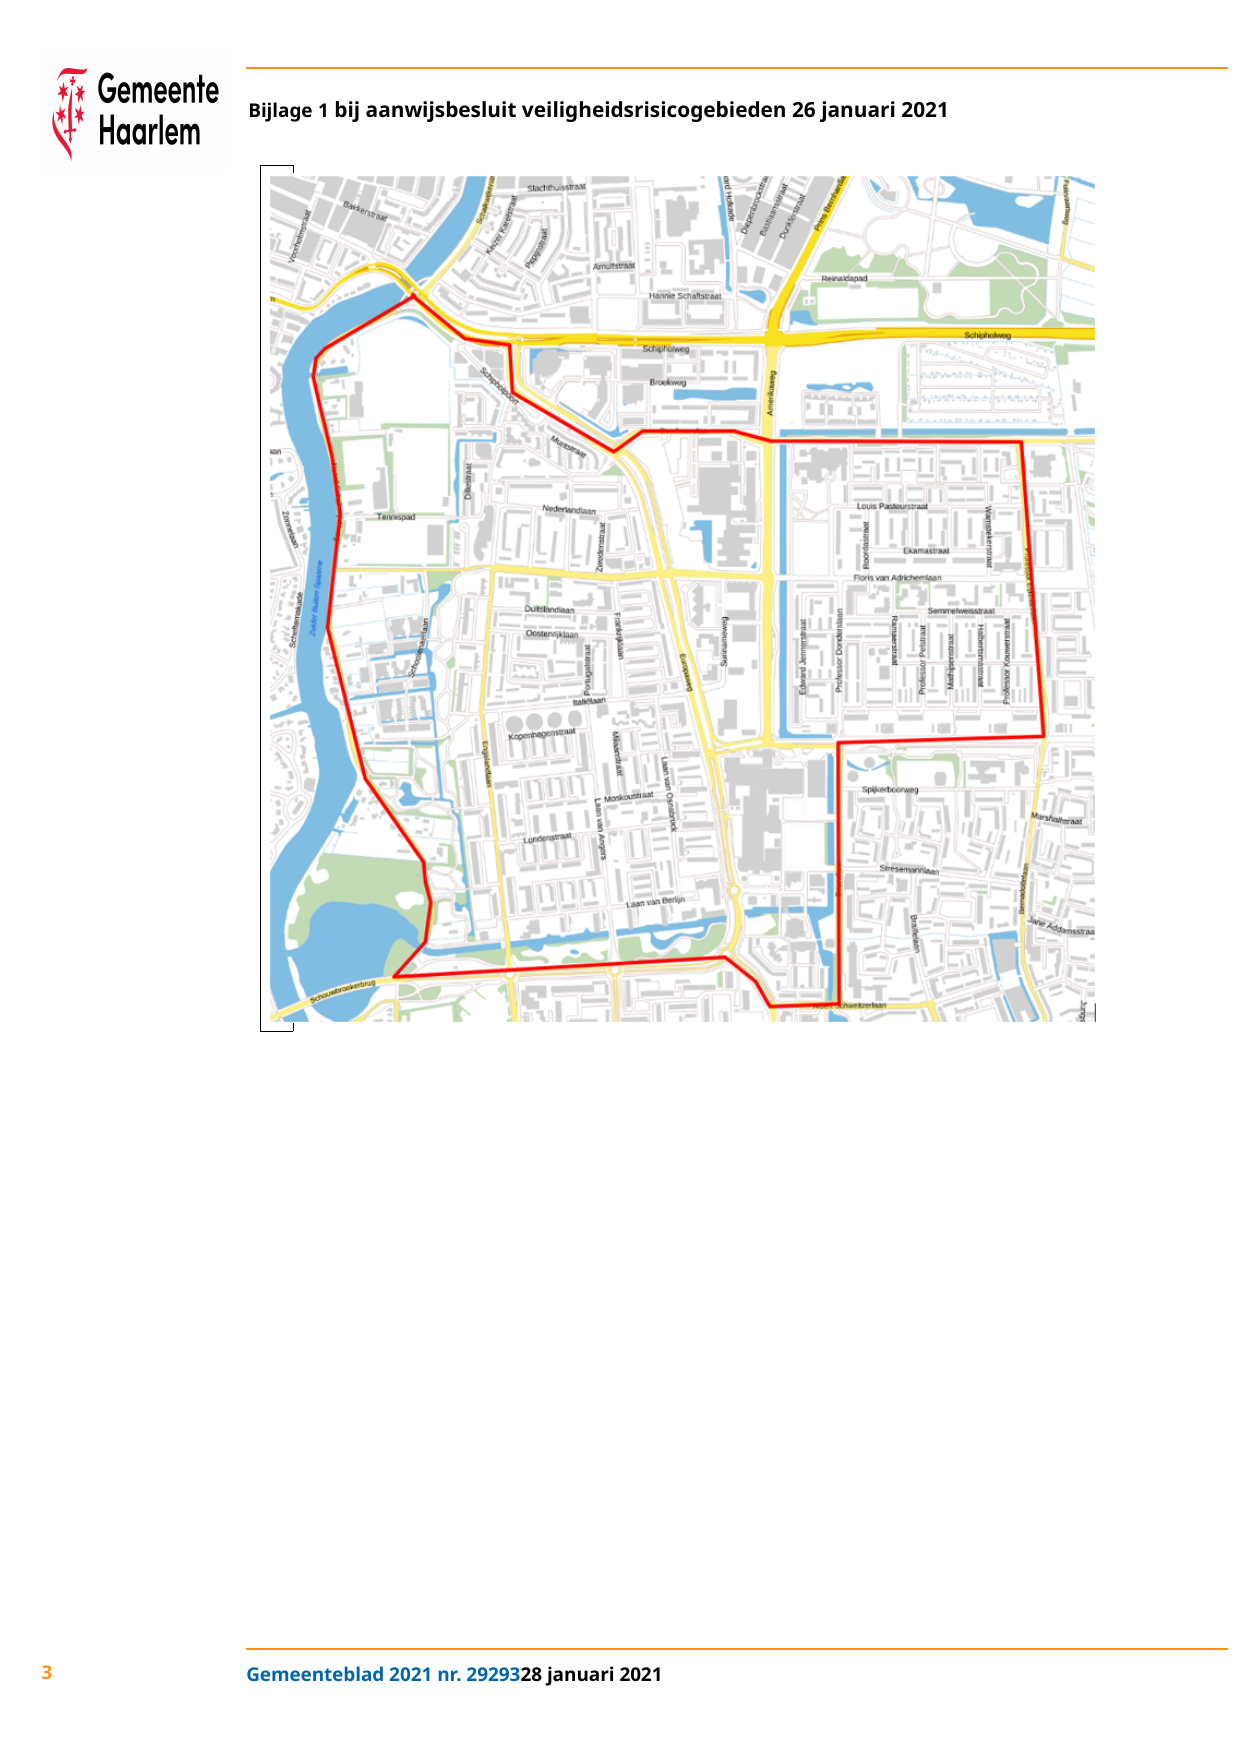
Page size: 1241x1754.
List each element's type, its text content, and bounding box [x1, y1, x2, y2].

picture [41, 47, 231, 172]
text Bijlage 1 bij aanwijsbesluit veiligheidsrisicogebieden 26 januari 2021 [248, 95, 1152, 123]
picture [268, 173, 1096, 1023]
